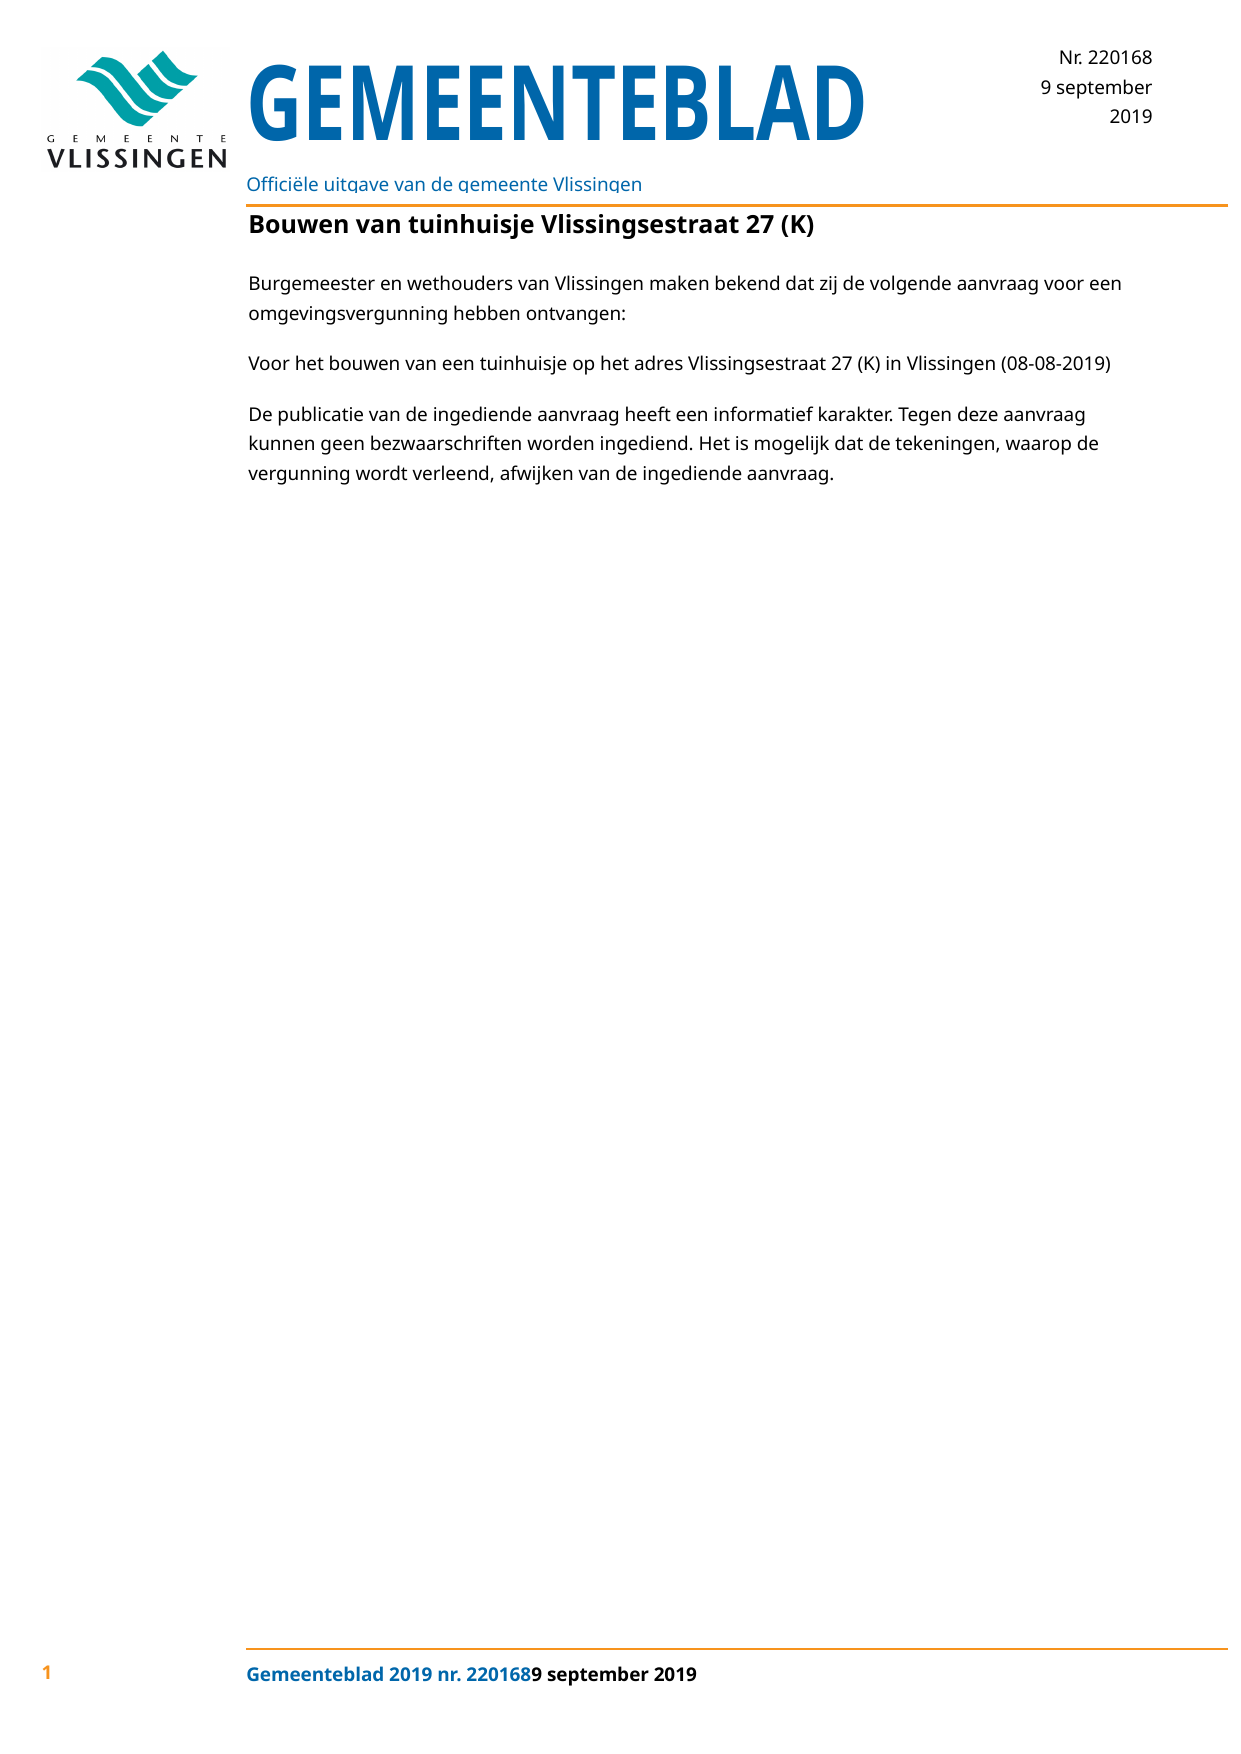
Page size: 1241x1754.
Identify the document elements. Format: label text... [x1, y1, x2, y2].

text Burgemeester en wethouders van Vlissingen maken bekend dat zij de volgende aanvraag voor een omgevingsvergunning hebben ontvangen: [248, 270, 1152, 326]
text Voor het bouwen van een tuinhuisje op het adres Vlissingsestraat 27 (K) in Vlissingen (08-08-2019) [248, 350, 1152, 376]
picture [41, 47, 231, 172]
text Bouwen van tuinhuisje Vlissingsestraat 27 (K) [248, 207, 1152, 241]
text De publicatie van de ingediende aanvraag heeft een informatief karakter. Tegen deze aanvraag kunnen geen bezwaarschriften worden ingediend. Het is mogelijk dat de tekeningen, waarop de vergunning wordt verleend, afwijken van de ingediende aanvraag. [248, 401, 1152, 486]
